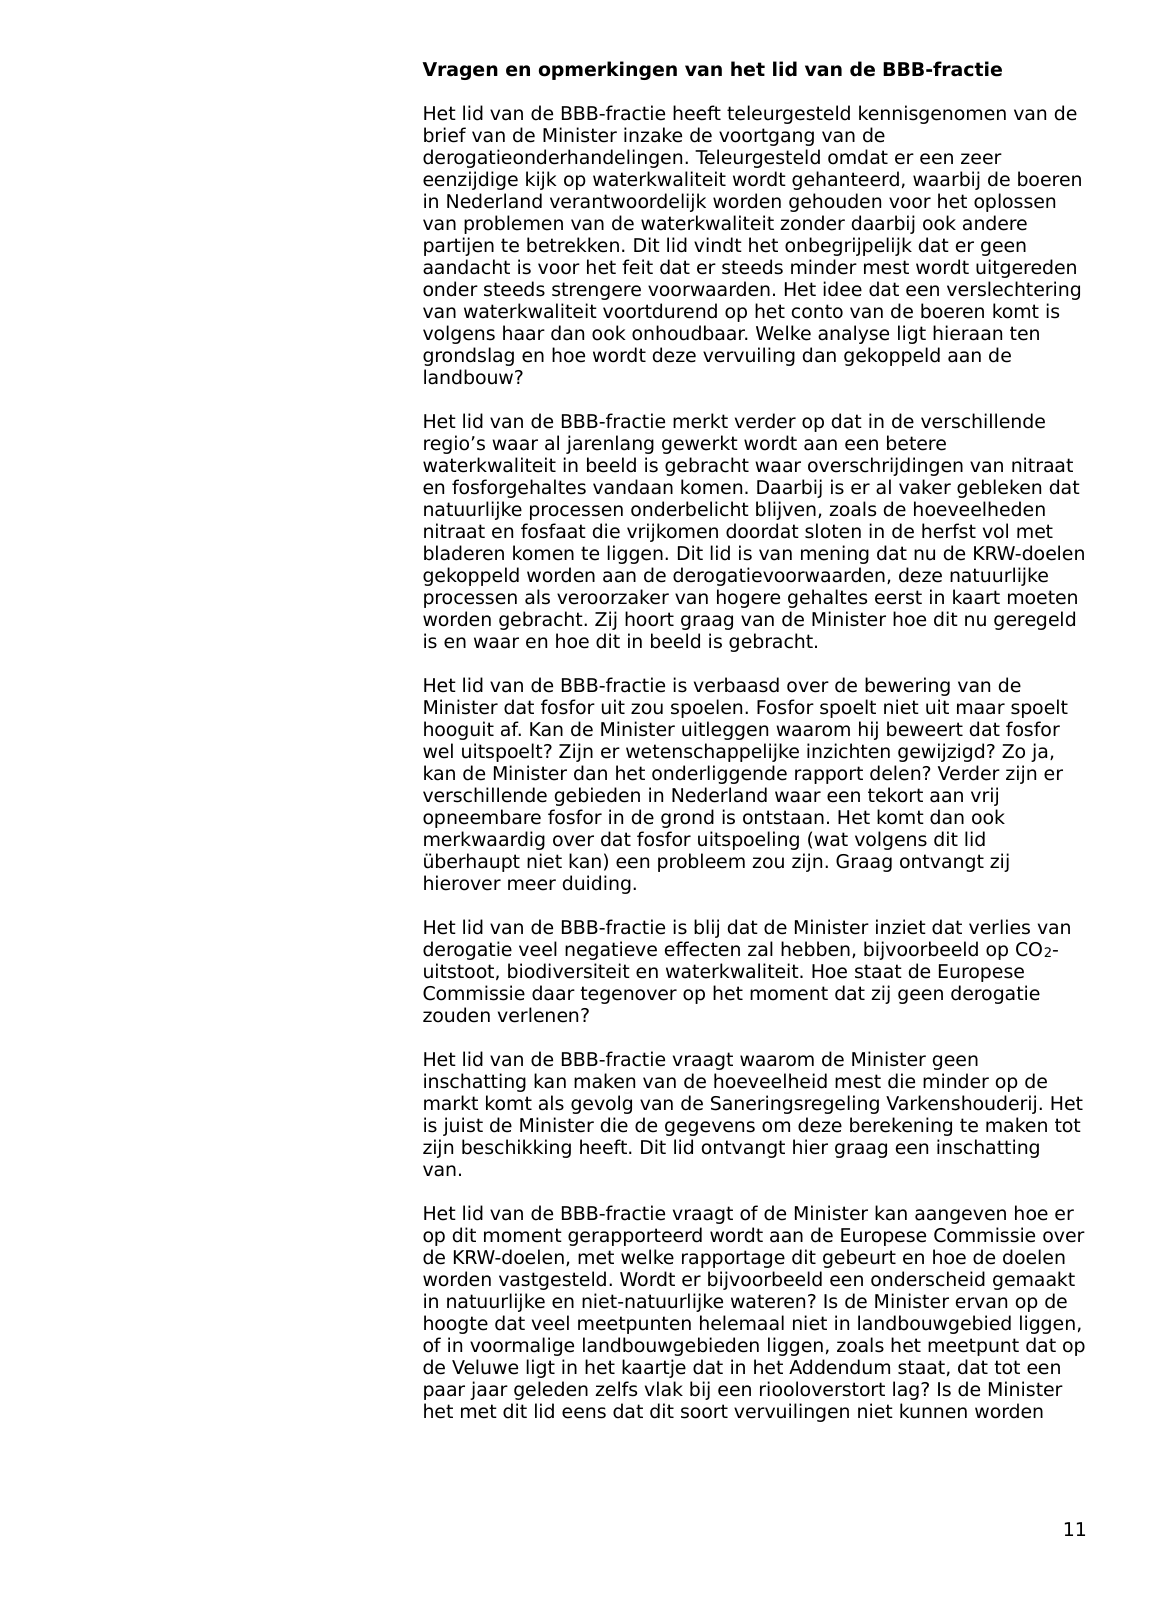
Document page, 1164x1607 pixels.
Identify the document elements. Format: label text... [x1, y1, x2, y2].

text Het lid van de BBB-fractie is verbaasd over de bewering van de Minister dat fosfor uit zou spoelen. Fosfor spoelt niet uit maar spoelt hooguit af. Kan de Minister uitleggen waarom hij beweert dat fosfor wel uitspoelt? Zijn er wetenschappelijke inzichten gewijzigd? Zo ja, kan de Minister dan het onderliggende rapport delen? Verder zijn er verschillende gebieden in Nederland waar een tekort aan vrij opneembare fosfor in de grond is ontstaan. Het komt dan ook merkwaardig over dat fosfor uitspoeling (wat volgens dit lid überhaupt niet kan) een probleem zou zijn. Graag ontvangt zij hierover meer duiding. [422, 675, 1087, 895]
text Het lid van de BBB-fractie heeft teleurgesteld kennisgenomen van de brief van de Minister inzake de voortgang van de derogatieonderhandelingen. Teleurgesteld omdat er een zeer eenzijdige kijk op waterkwaliteit wordt gehanteerd, waarbij de boeren in Nederland verantwoordelijk worden gehouden voor het oplossen van problemen van de waterkwaliteit zonder daarbij ook andere partijen te betrekken. Dit lid vindt het onbegrijpelijk dat er geen aandacht is voor het feit dat er steeds minder mest wordt uitgereden onder steeds strengere voorwaarden. Het idee dat een verslechtering van waterkwaliteit voortdurend op het conto van de boeren komt is volgens haar dan ook onhoudbaar. Welke analyse ligt hieraan ten grondslag en hoe wordt deze vervuiling dan gekoppeld aan de landbouw? [422, 103, 1087, 389]
text Het lid van de BBB-fractie vraagt of de Minister kan aangeven hoe er op dit moment gerapporteerd wordt aan de Europese Commissie over de KRW-doelen, met welke rapportage dit gebeurt en hoe de doelen worden vastgesteld. Wordt er bijvoorbeeld een onderscheid gemaakt in natuurlijke en niet-natuurlijke wateren? Is de Minister ervan op de hoogte dat veel meetpunten helemaal niet in landbouwgebied liggen, of in voormalige landbouwgebieden liggen, zoals het meetpunt dat op de Veluwe ligt in het kaartje dat in het Addendum staat, dat tot een paar jaar geleden zelfs vlak bij een riooloverstort lag? Is de Minister het met dit lid eens dat dit soort vervuilingen niet kunnen worden [422, 1203, 1087, 1423]
text Het lid van de BBB-fractie is blij dat de Minister inziet dat verlies van derogatie veel negatieve effecten zal hebben, bijvoorbeeld op CO2-uitstoot, biodiversiteit en waterkwaliteit. Hoe staat de Europese Commissie daar tegenover op het moment dat zij geen derogatie zouden verlenen? [422, 917, 1087, 1027]
text Het lid van de BBB-fractie vraagt waarom de Minister geen inschatting kan maken van de hoeveelheid mest die minder op de markt komt als gevolg van de Saneringsregeling Varkenshouderij. Het is juist de Minister die de gegevens om deze berekening te maken tot zijn beschikking heeft. Dit lid ontvangt hier graag een inschatting van. [422, 1049, 1087, 1181]
text Het lid van de BBB-fractie merkt verder op dat in de verschillende regio’s waar al jarenlang gewerkt wordt aan een betere waterkwaliteit in beeld is gebracht waar overschrijdingen van nitraat en fosforgehaltes vandaan komen. Daarbij is er al vaker gebleken dat natuurlijke processen onderbelicht blijven, zoals de hoeveelheden nitraat en fosfaat die vrijkomen doordat sloten in de herfst vol met bladeren komen te liggen. Dit lid is van mening dat nu de KRW-doelen gekoppeld worden aan de derogatievoorwaarden, deze natuurlijke processen als veroorzaker van hogere gehaltes eerst in kaart moeten worden gebracht. Zij hoort graag van de Minister hoe dit nu geregeld is en waar en hoe dit in beeld is gebracht. [422, 411, 1087, 653]
subtitle Vragen en opmerkingen van het lid van de BBB-fractie [422, 59, 1087, 81]
